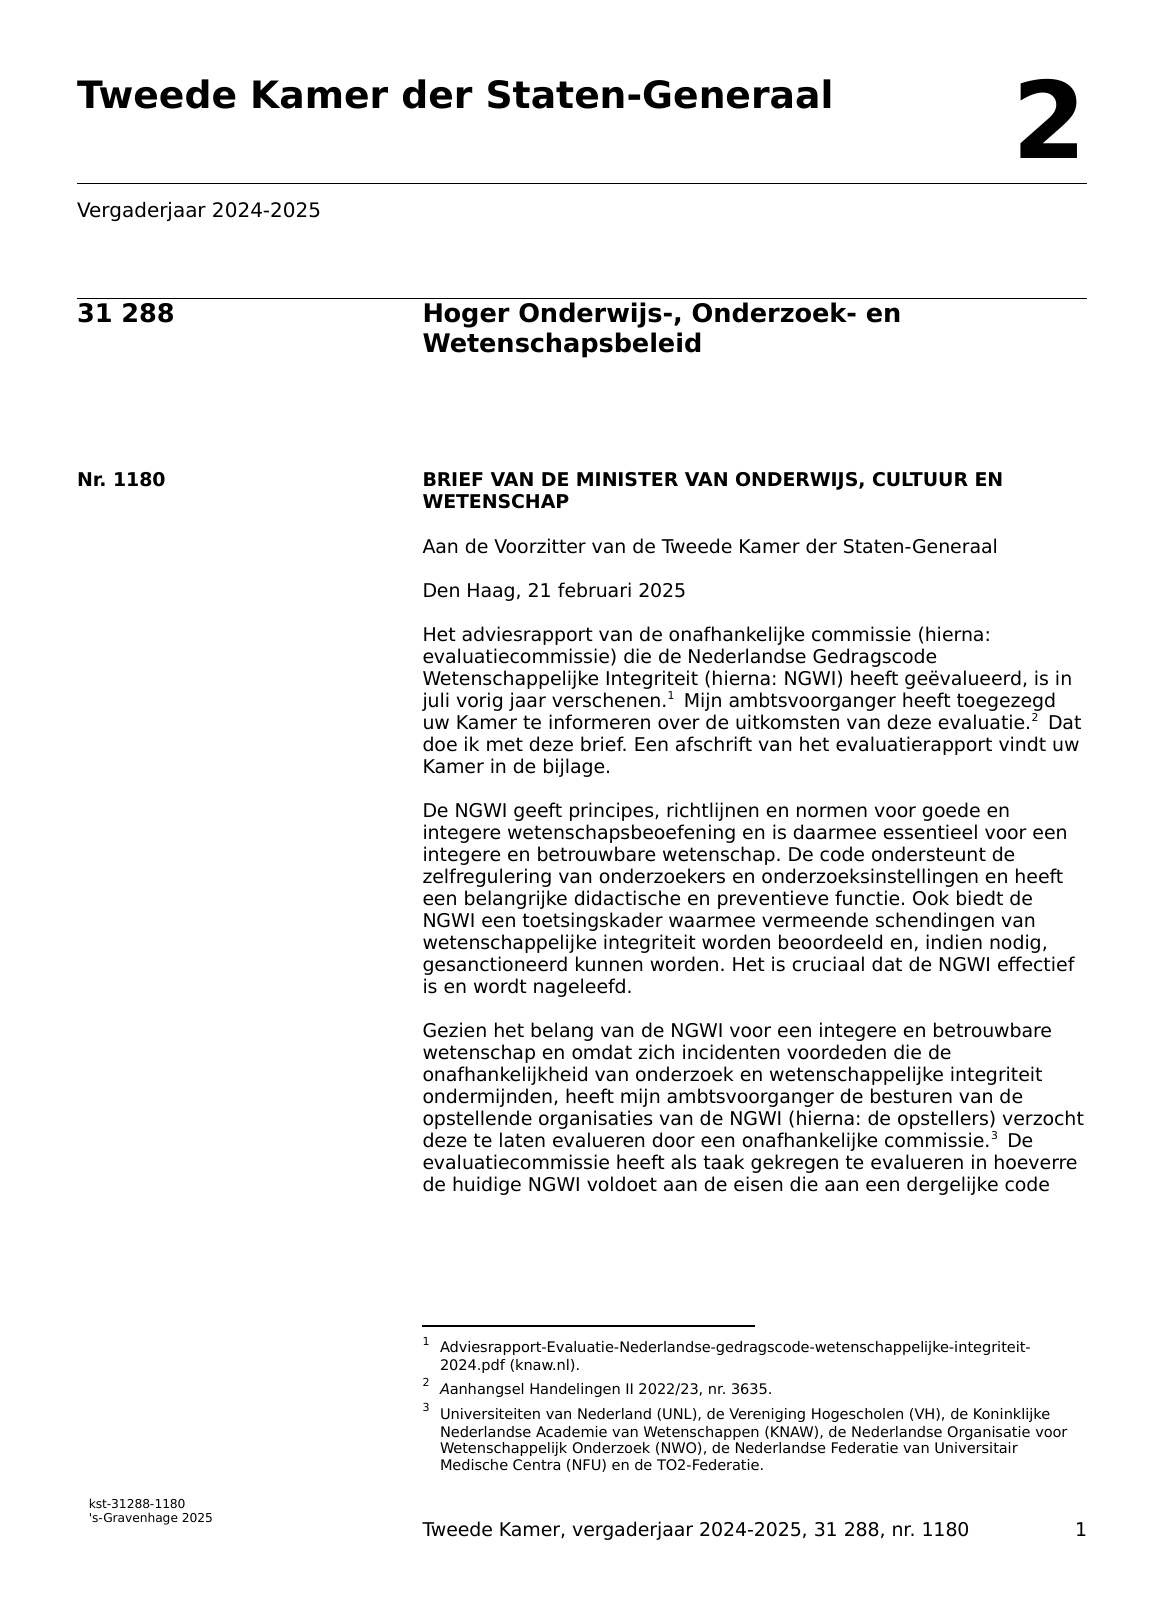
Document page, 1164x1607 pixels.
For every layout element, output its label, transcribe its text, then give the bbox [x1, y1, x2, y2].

subtitle 31 288 Hoger Onderwijs-, Onderzoek- en Wetenschapsbeleid [77, 299, 1087, 358]
text Aanhangsel Handelingen II 2022/23, nr. 3635. [422, 1377, 1087, 1399]
text Gezien het belang van de NGWI voor een integere en betrouwbare wetenschap en omdat zich incidenten voordeden die de onafhankelijkheid van onderzoek en wetenschappelijke integriteit ondermijnden, heeft mijn ambtsvoorganger de besturen van de opstellende organisaties van de NGWI (hierna: de opstellers) verzocht deze te laten evalueren door een onafhankelijke commissie. De evaluatiecommissie heeft als taak gekregen te evalueren in hoeverre de huidige NGWI voldoet aan de eisen die aan een dergelijke code [422, 1020, 1087, 1240]
text Den Haag, 21 februari 2025 [422, 580, 1087, 602]
text 's-Gravenhage 2025 [88, 1511, 323, 1525]
subtitle Nr. 1180 BRIEF VAN DE MINISTER VAN ONDERWIJS, CULTUUR EN WETENSCHAP [77, 469, 1087, 513]
text kst-31288-1180 [88, 1497, 323, 1511]
text De NGWI geeft principes, richtlijnen en normen voor goede en integere wetenschapsbeoefening en is daarmee essentieel voor een integere en betrouwbare wetenschap. De code ondersteunt de zelfregulering van onderzoekers en onderzoeksinstellingen en heeft een belangrijke didactische en preventieve functie. Ook biedt de NGWI een toetsingskader waarmee vermeende schendingen van wetenschappelijke integriteit worden beoordeeld en, indien nodig, gesanctioneerd kunnen worden. Het is cruciaal dat de NGWI effectief is en wordt nageleefd. [422, 800, 1087, 998]
table_cell Vergaderjaar 2024-2025 [77, 184, 1087, 298]
table_header Tweede Kamer der Staten-Generaal [77, 59, 886, 183]
text Universiteiten van Nederland (UNL), de Vereniging Hogescholen (VH), de Koninklijke Nederlandse Academie van Wetenschappen (KNAW), de Nederlandse Organisatie voor Wetenschappelijk Onderzoek (NWO), de Nederlandse Federatie van Universitair Medische Centra (NFU) en de TO2-Federatie. [422, 1402, 1087, 1474]
text Het adviesrapport van de onafhankelijke commissie (hierna: evaluatiecommissie) die de Nederlandse Gedragscode Wetenschappelijke Integriteit (hierna: NGWI) heeft geëvalueerd, is in juli vorig jaar verschenen. Mijn ambtsvoorganger heeft toegezegd uw Kamer te informeren over de uitkomsten van deze evaluatie. Dat doe ik met deze brief. Een afschrift van het evaluatierapport vindt uw Kamer in de bijlage. [422, 624, 1087, 778]
text Aan de Voorzitter van de Tweede Kamer der Staten-Generaal [422, 536, 1087, 557]
text Adviesrapport-Evaluatie-Nederlandse-gedragscode-wetenschappelijke-integriteit-2024.pdf (knaw.nl). [422, 1335, 1087, 1374]
table_header 2 [886, 59, 1087, 183]
